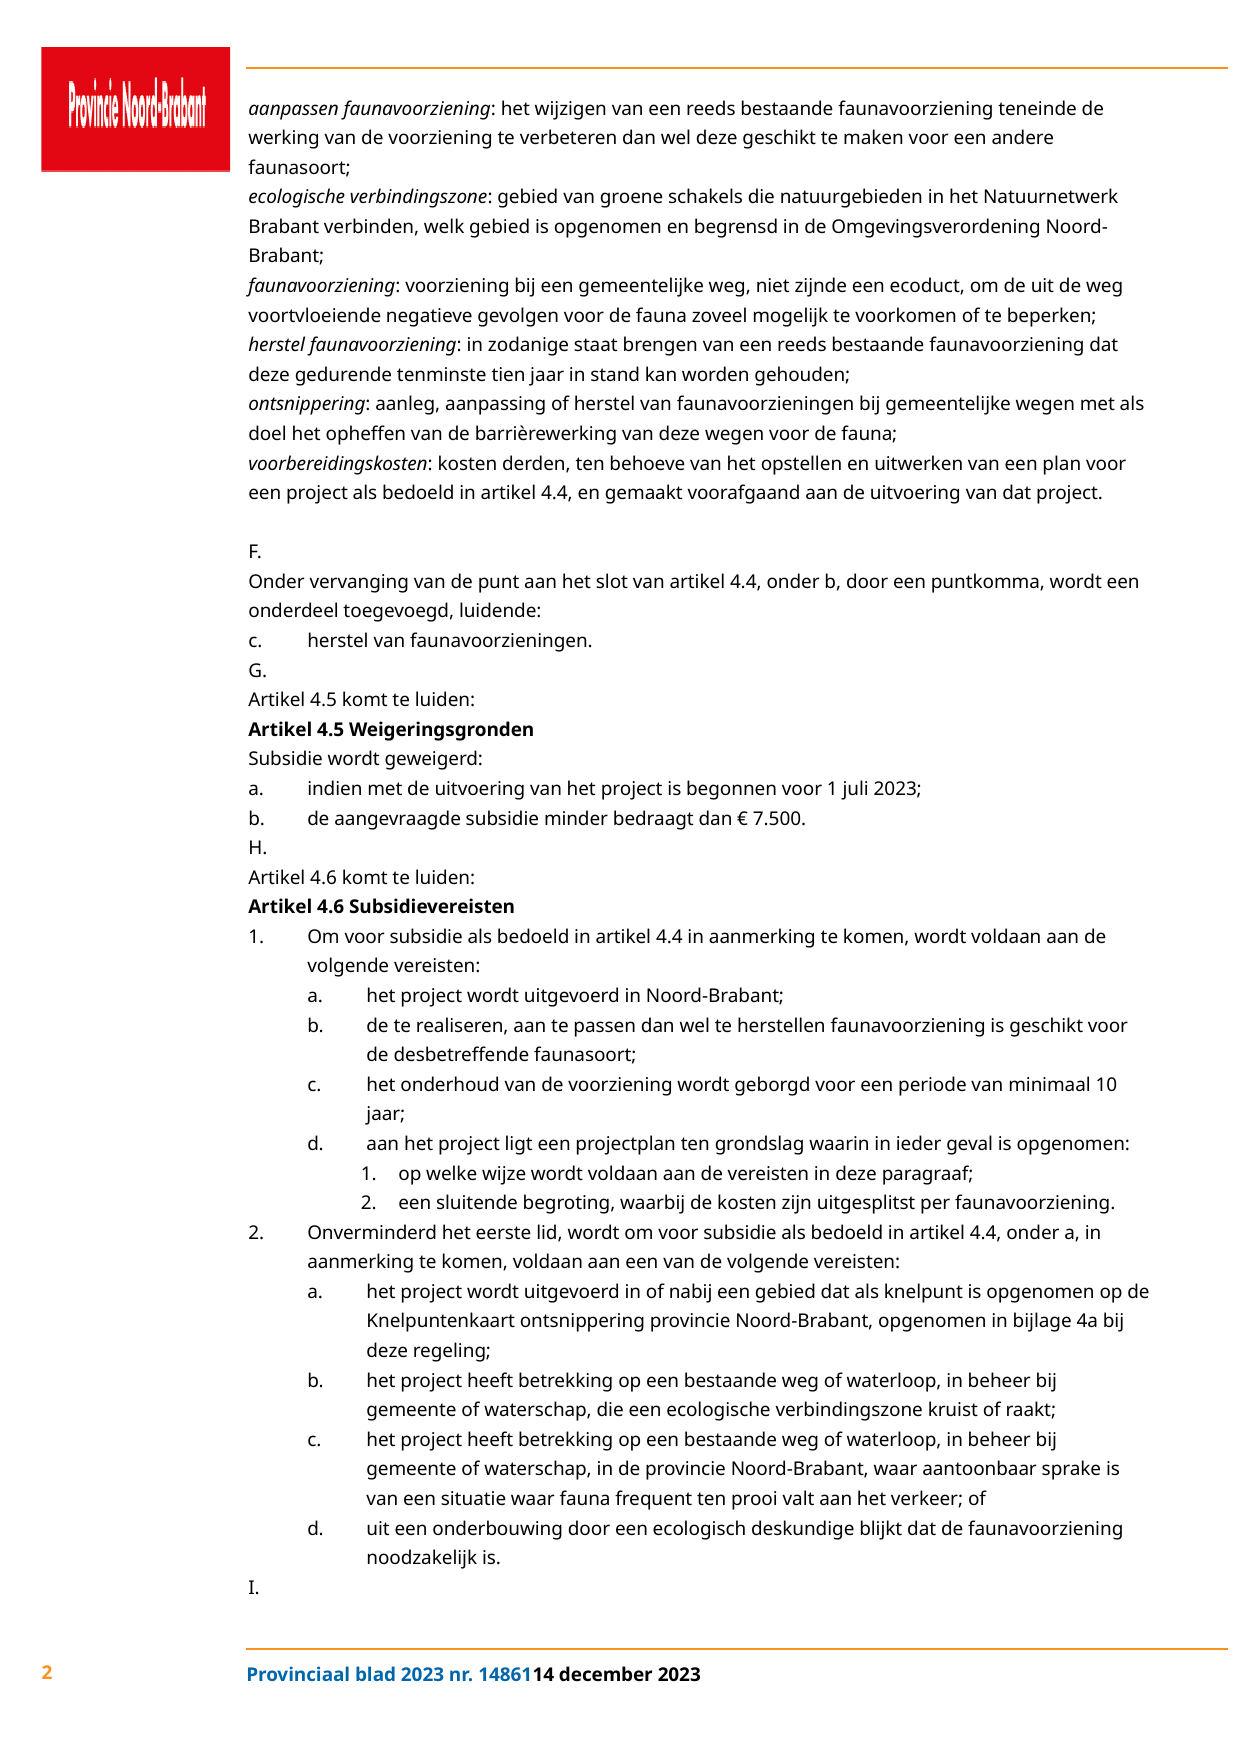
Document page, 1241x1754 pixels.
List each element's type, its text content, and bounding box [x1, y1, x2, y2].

list herstel van faunavoorzieningen. [248, 627, 1152, 653]
text Artikel 4.5 komt te luiden: [248, 686, 1152, 712]
list het project heeft betrekking op een bestaande weg of waterloop, in beheer bij gemeente of waterschap, die een ecologische verbindingszone kruist of raakt; [307, 1367, 1152, 1422]
list indien met de uitvoering van het project is begonnen voor 1 juli 2023; [248, 775, 1152, 801]
picture [41, 47, 231, 172]
list het project wordt uitgevoerd in of nabij een gebied dat als knelpunt is opgenomen op de Knelpuntenkaart ontsnippering provincie Noord-Brabant, opgenomen in bijlage 4a bij deze regeling; [307, 1278, 1152, 1363]
text Artikel 4.6 komt te luiden: [248, 864, 1152, 890]
text ontsnippering: aanleg, aanpassing of herstel van faunavoorzieningen bij gemeentelijke wegen met als doel het opheffen van de barrièrewerking van deze wegen voor de fauna; [248, 391, 1152, 446]
list de aangevraagde subsidie minder bedraagt dan € 7.500. [248, 805, 1152, 831]
list op welke wijze wordt voldaan aan de vereisten in deze paragraaf; [361, 1160, 1152, 1186]
text F. [248, 538, 1152, 564]
text faunavoorziening: voorziening bij een gemeentelijke weg, niet zijnde een ecoduct, om de uit de weg voortvloeiende negatieve gevolgen voor de fauna zoveel mogelijk te voorkomen of te beperken; [248, 272, 1152, 328]
list het onderhoud van de voorziening wordt geborgd voor een periode van minimaal 10 jaar; [307, 1071, 1152, 1126]
text aanpassen faunavoorziening: het wijzigen van een reeds bestaande faunavoorziening teneinde de werking van de voorziening te verbeteren dan wel deze geschikt te maken voor een andere faunasoort; [248, 95, 1152, 180]
text ecologische verbindingszone: gebied van groene schakels die natuurgebieden in het Natuurnetwerk Brabant verbinden, welk gebied is opgenomen en begrensd in de Omgevingsverordening Noord-Brabant; [248, 183, 1152, 268]
list het project wordt uitgevoerd in Noord-Brabant; [307, 982, 1152, 1008]
list de te realiseren, aan te passen dan wel te herstellen faunavoorziening is geschikt voor de desbetreffende faunasoort; [307, 1012, 1152, 1067]
list aan het project ligt een projectplan ten grondslag waarin in ieder geval is opgenomen: [307, 1130, 1152, 1156]
list uit een onderbouwing door een ecologisch deskundige blijkt dat de faunavoorziening noodzakelijk is. [307, 1515, 1152, 1570]
text H. [248, 834, 1152, 860]
list een sluitende begroting, waarbij de kosten zijn uitgesplitst per faunavoorziening. [361, 1189, 1152, 1215]
text I. [248, 1574, 1152, 1600]
text voorbereidingskosten: kosten derden, ten behoeve van het opstellen en uitwerken van een plan voor een project als bedoeld in artikel 4.4, en gemaakt voorafgaand aan de uitvoering van dat project. [248, 450, 1152, 505]
text Artikel 4.6 Subsidievereisten [248, 893, 1152, 919]
text Onder vervanging van de punt aan het slot van artikel 4.4, onder b, door een puntkomma, wordt een onderdeel toegevoegd, luidende: [248, 568, 1152, 623]
list het project heeft betrekking op een bestaande weg of waterloop, in beheer bij gemeente of waterschap, in de provincie Noord-Brabant, waar aantoonbaar sprake is van een situatie waar fauna frequent ten prooi valt aan het verkeer; of [307, 1426, 1152, 1511]
text Artikel 4.5 Weigeringsgronden [248, 716, 1152, 742]
list Onverminderd het eerste lid, wordt om voor subsidie als bedoeld in artikel 4.4, onder a, in aanmerking te komen, voldaan aan een van de volgende vereisten: [248, 1219, 1152, 1274]
text Subsidie wordt geweigerd: [248, 746, 1152, 771]
list Om voor subsidie als bedoeld in artikel 4.4 in aanmerking te komen, wordt voldaan aan de volgende vereisten: [248, 923, 1152, 978]
text herstel faunavoorziening: in zodanige staat brengen van een reeds bestaande faunavoorziening dat deze gedurende tenminste tien jaar in stand kan worden gehouden; [248, 331, 1152, 387]
text G. [248, 657, 1152, 683]
